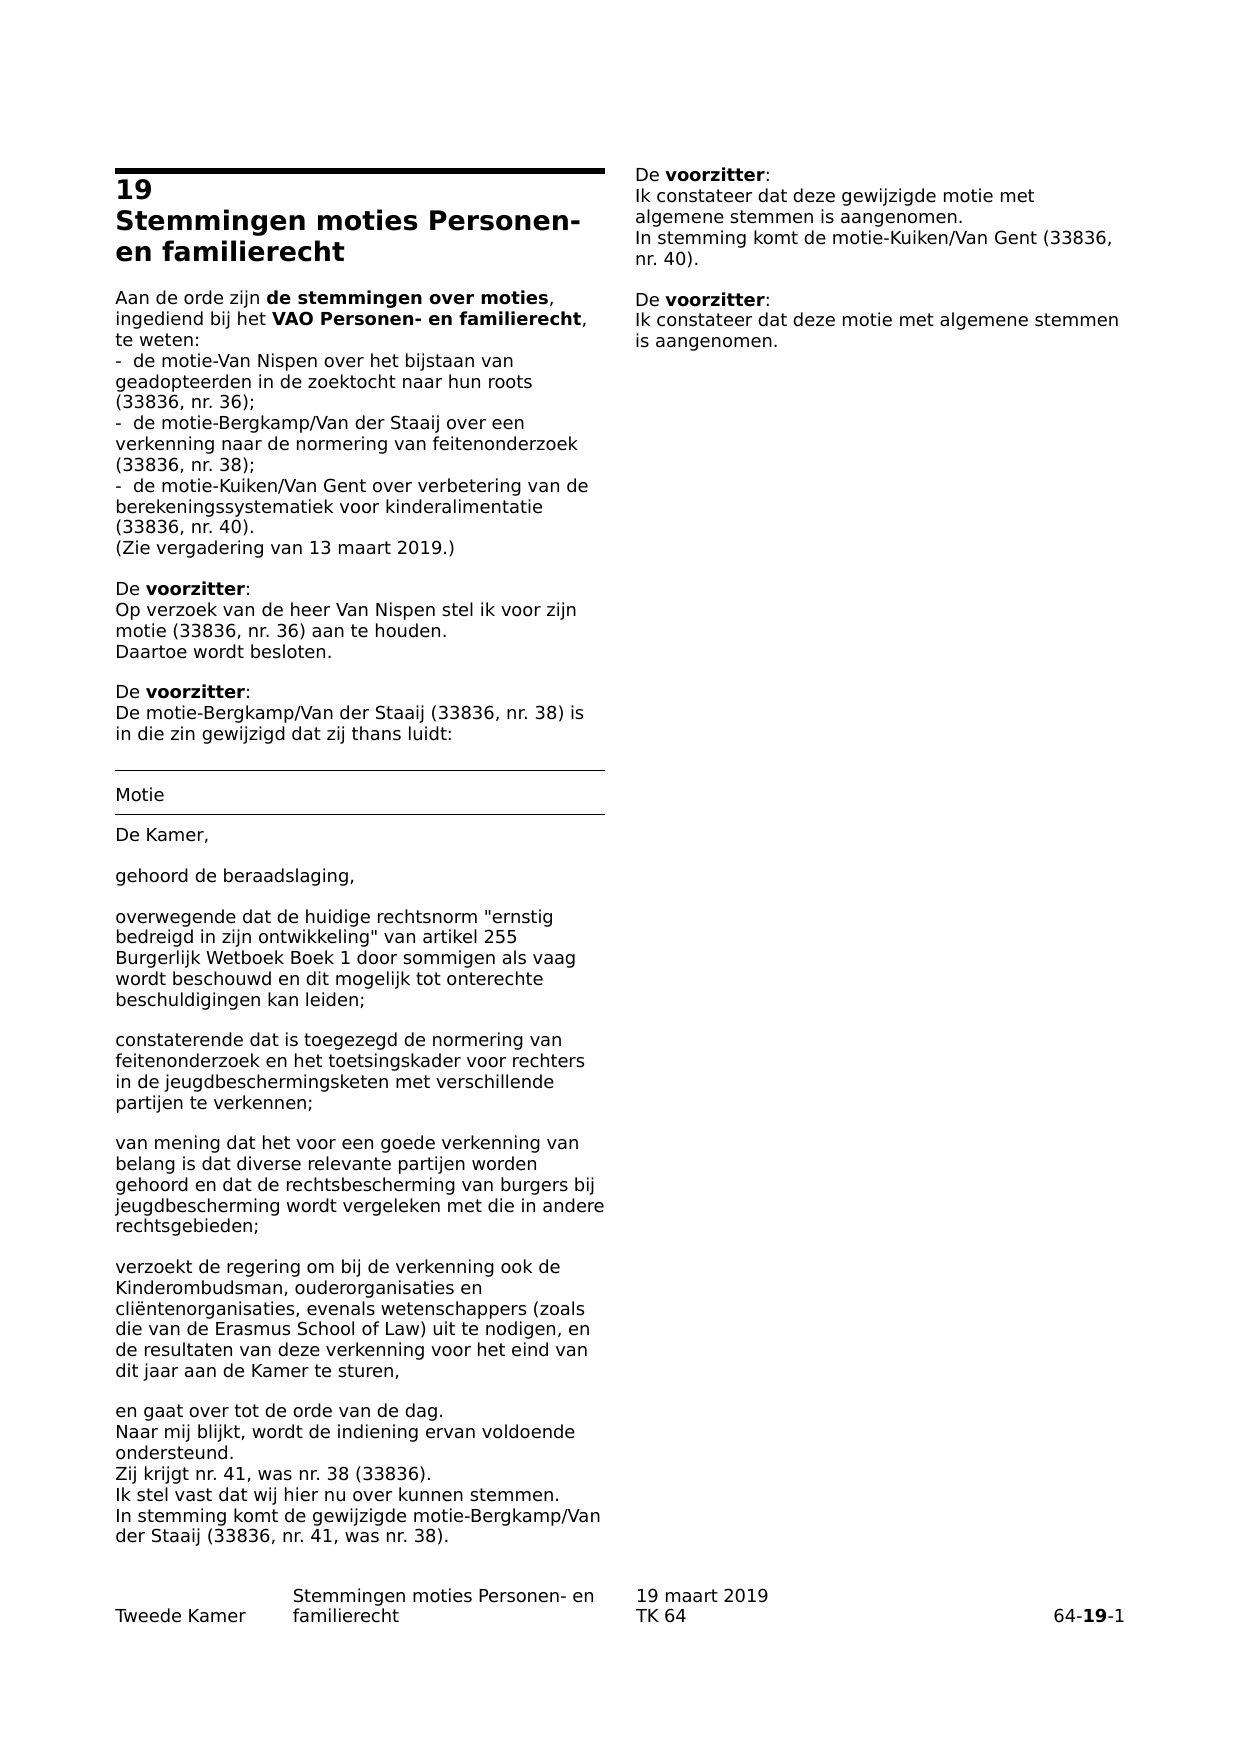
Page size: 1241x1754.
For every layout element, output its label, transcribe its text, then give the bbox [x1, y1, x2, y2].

text De voorzitter: [635, 165, 1125, 186]
text van mening dat het voor een goede verkenning van belang is dat diverse relevante partijen worden gehoord en dat de rechtsbescherming van burgers bij jeugdbescherming wordt vergeleken met die in andere rechtsgebieden; [115, 1133, 605, 1237]
text en gaat over tot de orde van de dag. [115, 1401, 605, 1422]
text verzoekt de regering om bij de verkenning ook de Kinderombudsman, ouderorganisaties en cliëntenorganisaties, evenals wetenschappers (zoals die van de Erasmus School of Law) uit te nodigen, en de resultaten van deze verkenning voor het eind van dit jaar aan de Kamer te sturen, [115, 1257, 605, 1381]
text Ik constateer dat deze motie met algemene stemmen is aangenomen. [635, 310, 1125, 352]
title 19 Stemmingen moties Personen- en familierecht [115, 174, 605, 268]
text gehoord de beraadslaging, [115, 866, 605, 887]
list de motie-Van Nispen over het bijstaan van geadopteerden in de zoektocht naar hun roots (33836, nr. 36); [115, 351, 605, 413]
text Op verzoek van de heer Van Nispen stel ik voor zijn motie (33836, nr. 36) aan te houden. [115, 600, 605, 641]
text In stemming komt de gewijzigde motie-Bergkamp/Van der Staaij (33836, nr. 41, was nr. 38). [115, 1505, 605, 1547]
text Daartoe wordt besloten. [115, 641, 605, 662]
text overwegende dat de huidige rechtsnorm "ernstig bedreigd in zijn ontwikkeling" van artikel 255 Burgerlijk Wetboek Boek 1 door sommigen als vaag wordt beschouwd en dit mogelijk tot onterechte beschuldigingen kan leiden; [115, 907, 605, 1010]
text te weten: [115, 330, 605, 351]
list de motie-Kuiken/Van Gent over verbetering van de berekeningssystematiek voor kinderalimentatie (33836, nr. 40). [115, 476, 605, 538]
text Ik stel vast dat wij hier nu over kunnen stemmen. [115, 1484, 605, 1505]
text De Kamer, [115, 825, 605, 846]
text De motie-Bergkamp/Van der Staaij (33836, nr. 38) is in die zin gewijzigd dat zij thans luidt: [115, 703, 605, 744]
text De voorzitter: [635, 289, 1125, 310]
text Aan de orde zijn de stemmingen over moties, ingediend bij het VAO Personen- en familierecht, [115, 288, 605, 330]
text (Zie vergadering van 13 maart 2019.) [115, 538, 605, 559]
text In stemming komt de motie-Kuiken/Van Gent (33836, nr. 40). [635, 228, 1125, 269]
list de motie-Bergkamp/Van der Staaij over een verkenning naar de normering van feitenonderzoek (33836, nr. 38); [115, 413, 605, 476]
text De voorzitter: [115, 579, 605, 600]
text Zij krijgt nr. 41, was nr. 38 (33836). [115, 1464, 605, 1484]
text Ik constateer dat deze gewijzigde motie met algemene stemmen is aangenomen. [635, 186, 1125, 228]
text Naar mij blijkt, wordt de indiening ervan voldoende ondersteund. [115, 1422, 605, 1464]
text Motie [115, 784, 605, 805]
text constaterende dat is toegezegd de normering van feitenonderzoek en het toetsingskader voor rechters in de jeugdbeschermingsketen met verschillende partijen te verkennen; [115, 1030, 605, 1113]
text De voorzitter: [115, 682, 605, 703]
